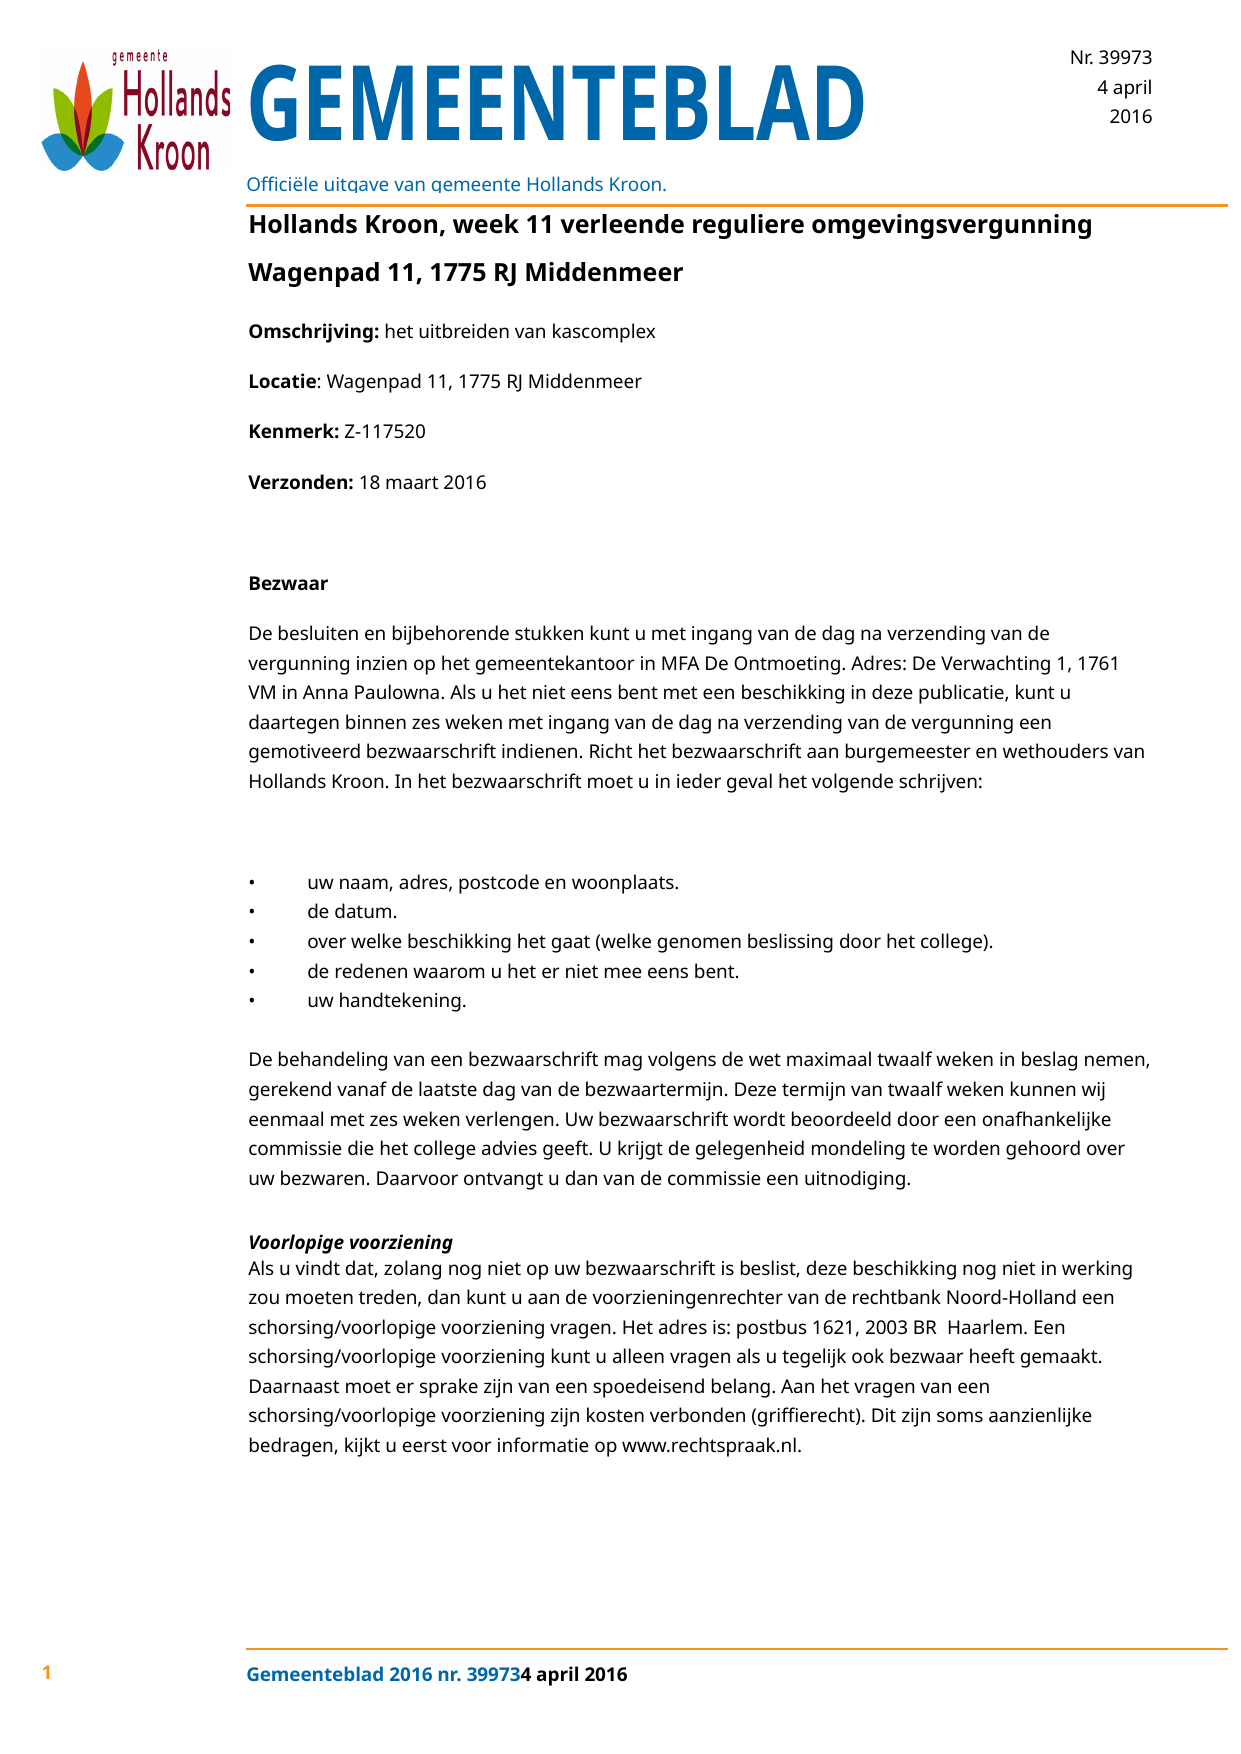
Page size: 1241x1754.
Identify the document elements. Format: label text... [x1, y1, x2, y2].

text De behandeling van een bezwaarschrift mag volgens de wet maximaal twaalf weken in beslag nemen, gerekend vanaf de laatste dag van de bezwaartermijn. Deze termijn van twaalf weken kunnen wij eenmaal met zes weken verlengen. Uw bezwaarschrift wordt beoordeeld door een onafhankelijke commissie die het college advies geeft. U krijgt de gelegenheid mondeling te worden gehoord over uw bezwaren. Daarvoor ontvangt u dan van de commissie een uitnodiging. [248, 1047, 1152, 1191]
text Verzonden: 18 maart 2016 [248, 469, 1152, 495]
text Locatie: Wagenpad 11, 1775 RJ Middenmeer [248, 368, 1152, 394]
text Kenmerk: Z-117520 [248, 419, 1152, 444]
text Voorlopige voorziening [248, 1229, 1152, 1255]
text Hollands Kroon, week 11 verleende reguliere omgevingsvergunning Wagenpad 11, 1775 RJ Middenmeer [248, 207, 1152, 288]
list de datum. [248, 899, 1152, 924]
list uw naam, adres, postcode en woonplaats. [248, 869, 1152, 895]
text Als u vindt dat, zolang nog niet op uw bezwaarschrift is beslist, deze beschikking nog niet in werking zou moeten treden, dan kunt u aan de voorzieningenrechter van de rechtbank Noord-Holland een schorsing/voorlopige voorziening vragen. Het adres is: postbus 1621, 2003 BR Haarlem. Een schorsing/voorlopige voorziening kunt u alleen vragen als u tegelijk ook bezwaar heeft gemaakt. Daarnaast moet er sprake zijn van een spoedeisend belang. Aan het vragen van een schorsing/voorlopige voorziening zijn kosten verbonden (griffierecht). Dit zijn soms aanzienlijke bedragen, kijkt u eerst voor informatie op www.rechtspraak.nl. [248, 1255, 1152, 1458]
text Bezwaar [248, 570, 1152, 596]
picture [41, 47, 231, 172]
list uw handtekening. [248, 987, 1152, 1013]
list de redenen waarom u het er niet mee eens bent. [248, 958, 1152, 984]
text De besluiten en bijbehorende stukken kunt u met ingang van de dag na verzending van de vergunning inzien op het gemeentekantoor in MFA De Ontmoeting. Adres: De Verwachting 1, 1761 VM in Anna Paulowna. Als u het niet eens bent met een beschikking in deze publicatie, kunt u daartegen binnen zes weken met ingang van de dag na verzending van de vergunning een gemotiveerd bezwaarschrift indienen. Richt het bezwaarschrift aan burgemeester en wethouders van Hollands Kroon. In het bezwaarschrift moet u in ieder geval het volgende schrijven: [248, 620, 1152, 794]
list over welke beschikking het gaat (welke genomen beslissing door het college). [248, 928, 1152, 954]
text Omschrijving: het uitbreiden van kascomplex [248, 318, 1152, 344]
